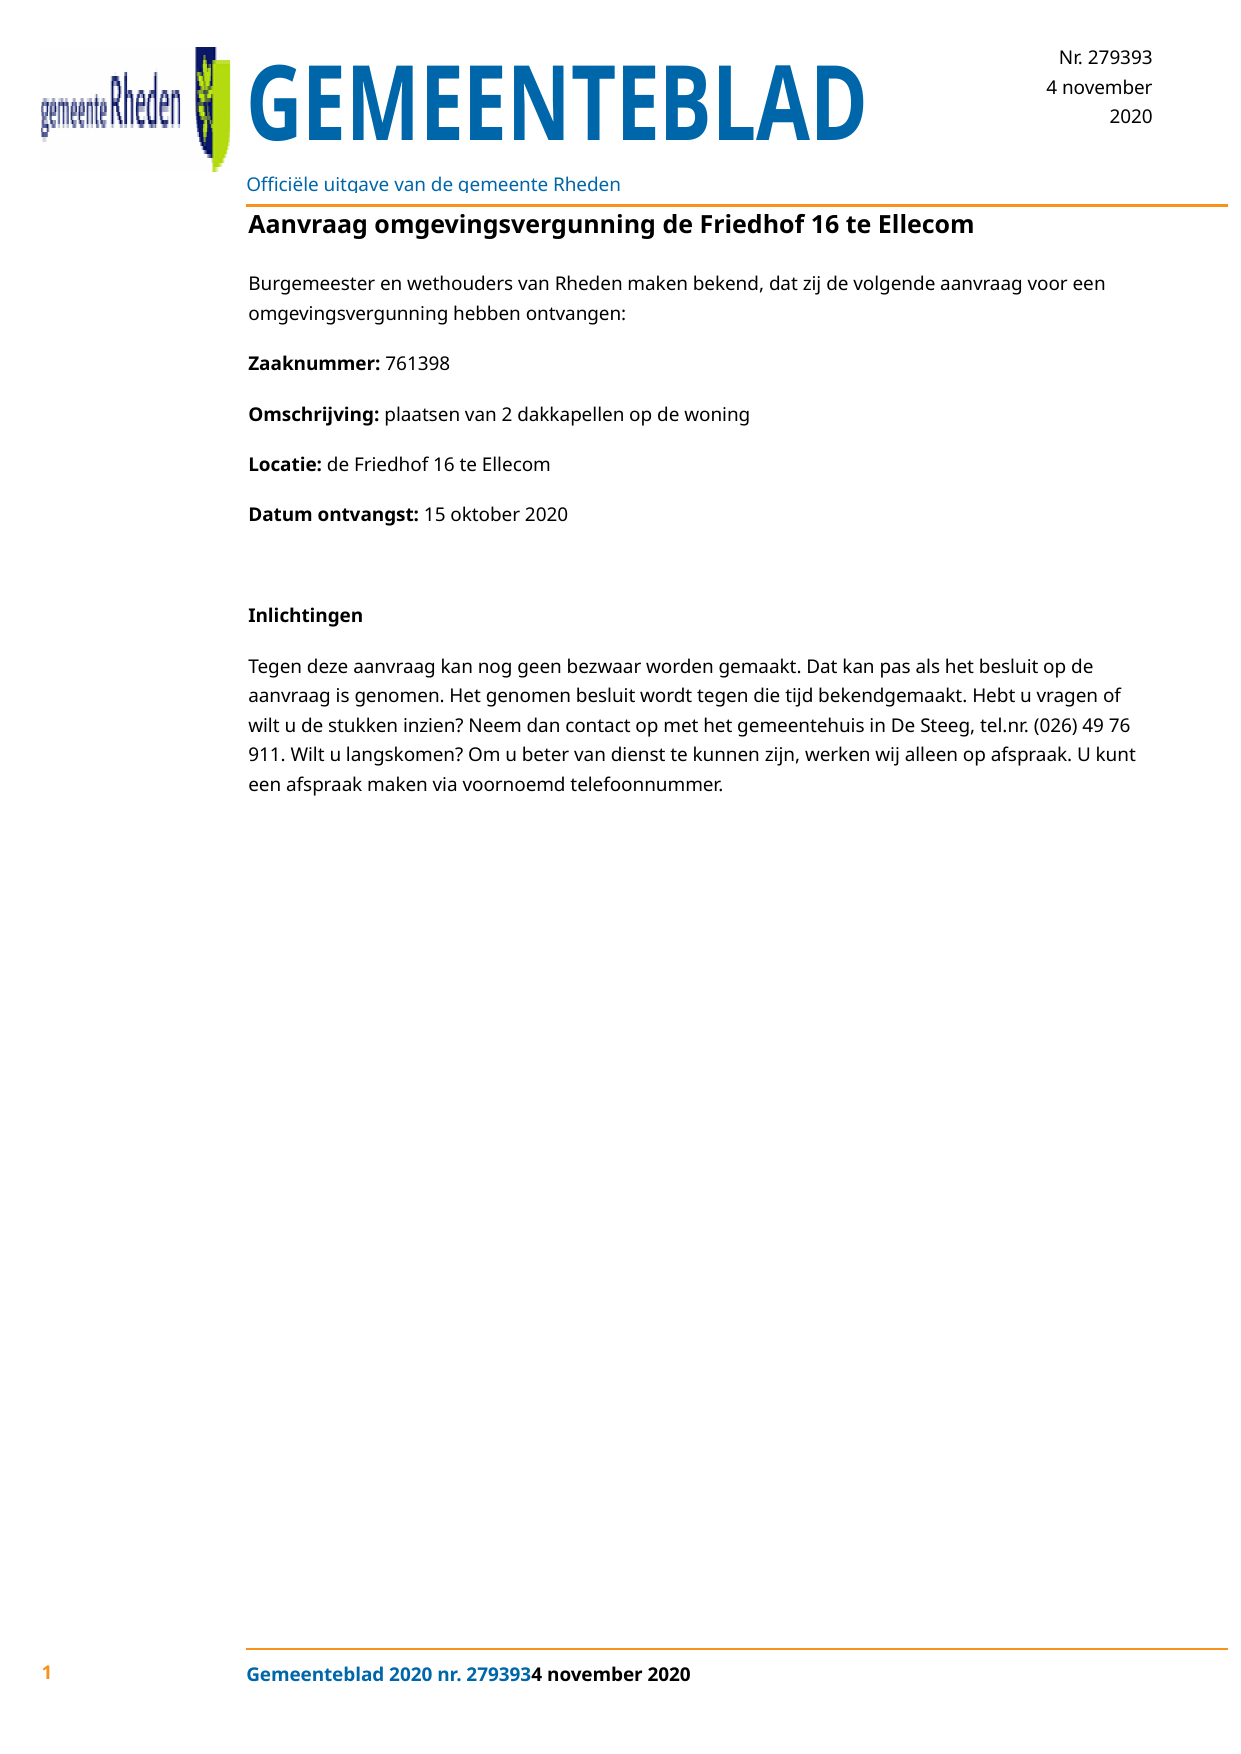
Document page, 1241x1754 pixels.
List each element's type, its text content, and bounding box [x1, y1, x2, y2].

text Zaaknummer: 761398 [248, 350, 1152, 376]
text Omschrijving: plaatsen van 2 dakkapellen op de woning [248, 401, 1152, 426]
text Burgemeester en wethouders van Rheden maken bekend, dat zij de volgende aanvraag voor een omgevingsvergunning hebben ontvangen: [248, 270, 1152, 326]
text Inlichtingen [248, 602, 1152, 628]
text Datum ontvangst: 15 oktober 2020 [248, 502, 1152, 527]
text Aanvraag omgevingsvergunning de Friedhof 16 te Ellecom [248, 207, 1152, 241]
text Tegen deze aanvraag kan nog geen bezwaar worden gemaakt. Dat kan pas als het besluit op de aanvraag is genomen. Het genomen besluit wordt tegen die tijd bekendgemaakt. Hebt u vragen of wilt u de stukken inzien? Neem dan contact op met het gemeentehuis in De Steeg, tel.nr. (026) 49 76 911. Wilt u langskomen? Om u beter van dienst te kunnen zijn, werken wij alleen op afspraak. U kunt een afspraak maken via voornoemd telefoonnummer. [248, 653, 1152, 797]
text Locatie: de Friedhof 16 te Ellecom [248, 451, 1152, 477]
picture [41, 47, 231, 172]
